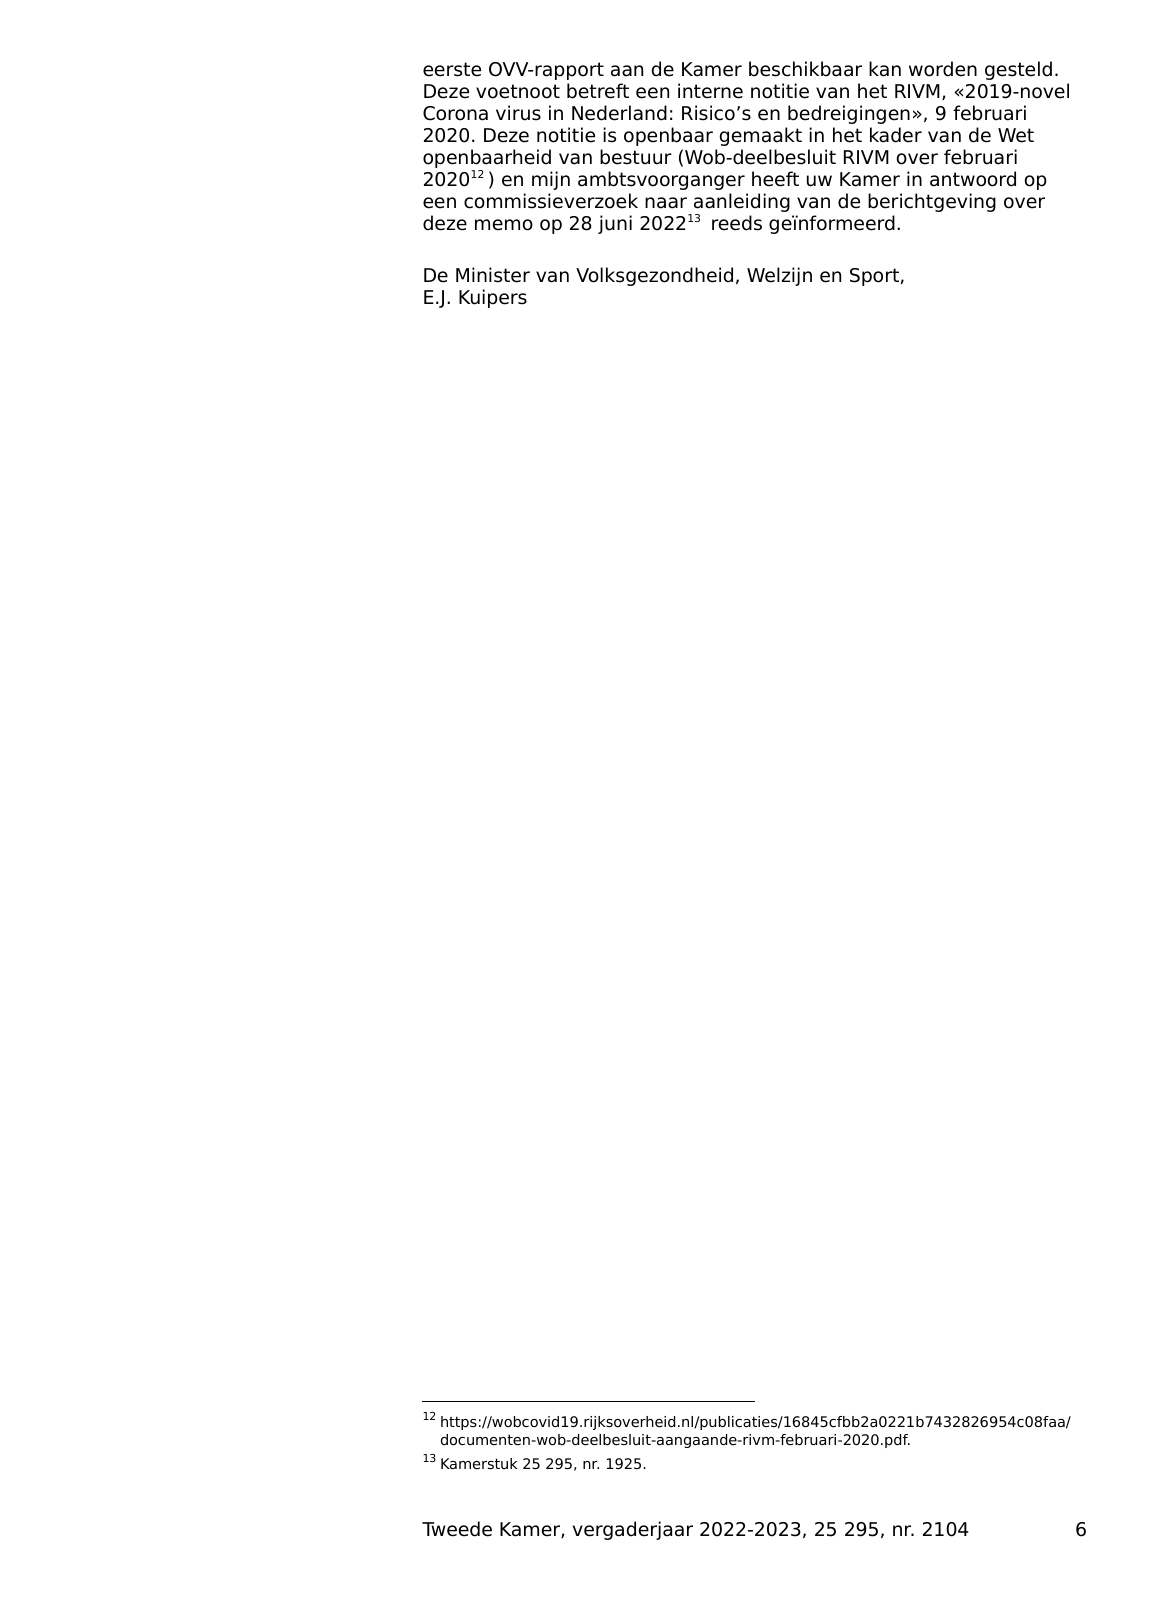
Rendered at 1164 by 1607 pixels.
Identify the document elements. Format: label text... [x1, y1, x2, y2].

text https://wobcovid19.rijksoverheid.nl/publicaties/16845cfbb2a0221b7432826954c08faa/documenten-wob-deelbesluit-aangaande-rivm-februari-2020.pdf. [422, 1410, 1087, 1449]
text De Minister van Volksgezondheid, Welzijn en Sport, E.J. Kuipers [422, 265, 1087, 309]
text Kamerstuk 25 295, nr. 1925. [422, 1452, 1087, 1474]
text eerste OVV-rapport aan de Kamer beschikbaar kan worden gesteld. Deze voetnoot betreft een interne notitie van het RIVM, «2019-novel Corona virus in Nederland: Risico’s en bedreigingen», 9 februari 2020. Deze notitie is openbaar gemaakt in het kader van de Wet openbaarheid van bestuur (Wob-deelbesluit RIVM over februari 2020) en mijn ambtsvoorganger heeft uw Kamer in antwoord op een commissieverzoek naar aanleiding van de berichtgeving over deze memo op 28 juni 2022 reeds geïnformeerd. [422, 59, 1087, 235]
